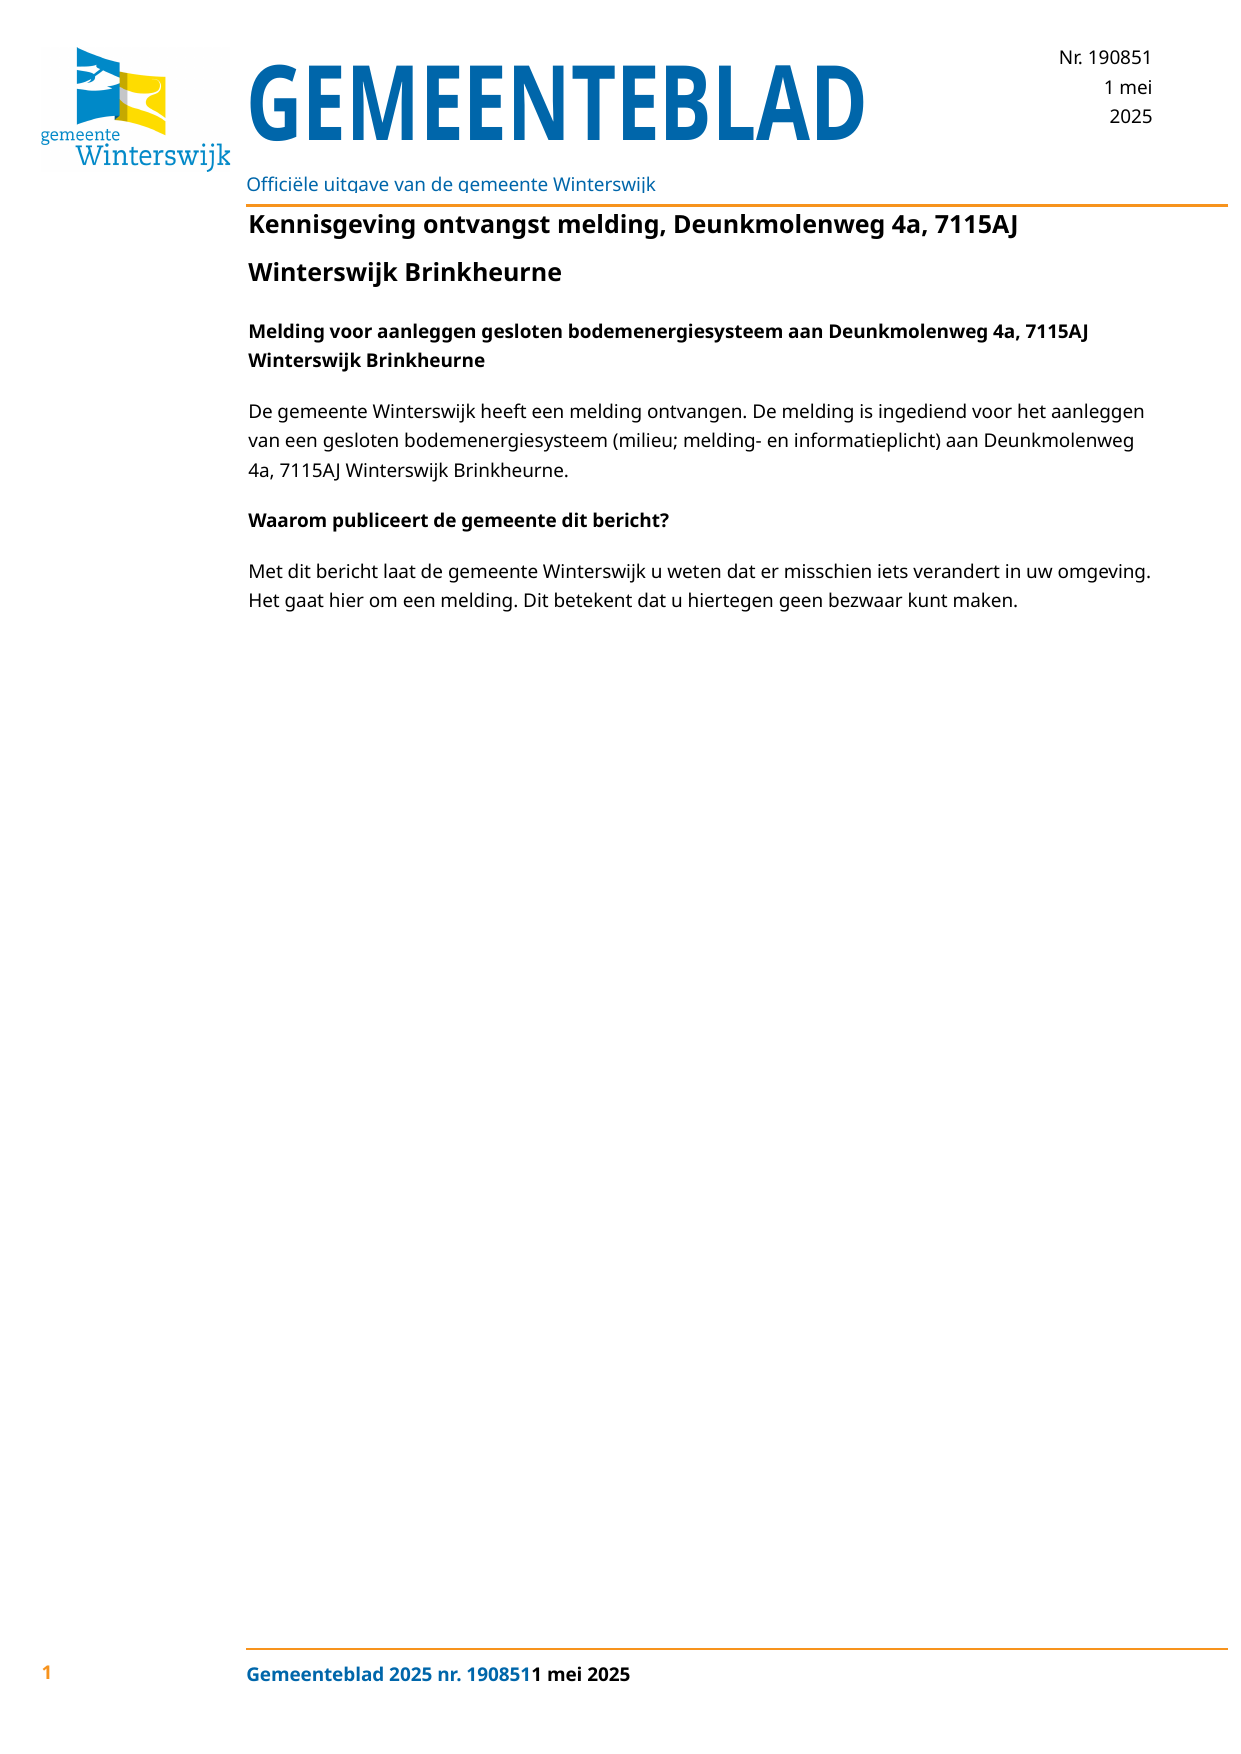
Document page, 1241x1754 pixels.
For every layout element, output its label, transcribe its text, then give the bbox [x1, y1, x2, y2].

text Waarom publiceert de gemeente dit bericht? [248, 507, 1152, 533]
text Met dit bericht laat de gemeente Winterswijk u weten dat er misschien iets verandert in uw omgeving. Het gaat hier om een melding. Dit betekent dat u hiertegen geen bezwaar kunt maken. [248, 558, 1152, 613]
text Kennisgeving ontvangst melding, Deunkmolenweg 4a, 7115AJ Winterswijk Brinkheurne [248, 207, 1152, 288]
picture [225, 153, 231, 162]
picture [41, 47, 231, 172]
text De gemeente Winterswijk heeft een melding ontvangen. De melding is ingediend voor het aanleggen van een gesloten bodemenergiesysteem (milieu; melding- en informatieplicht) aan Deunkmolenweg 4a, 7115AJ Winterswijk Brinkheurne. [248, 398, 1152, 483]
text Melding voor aanleggen gesloten bodemenergiesysteem aan Deunkmolenweg 4a, 7115AJ Winterswijk Brinkheurne [248, 318, 1152, 373]
